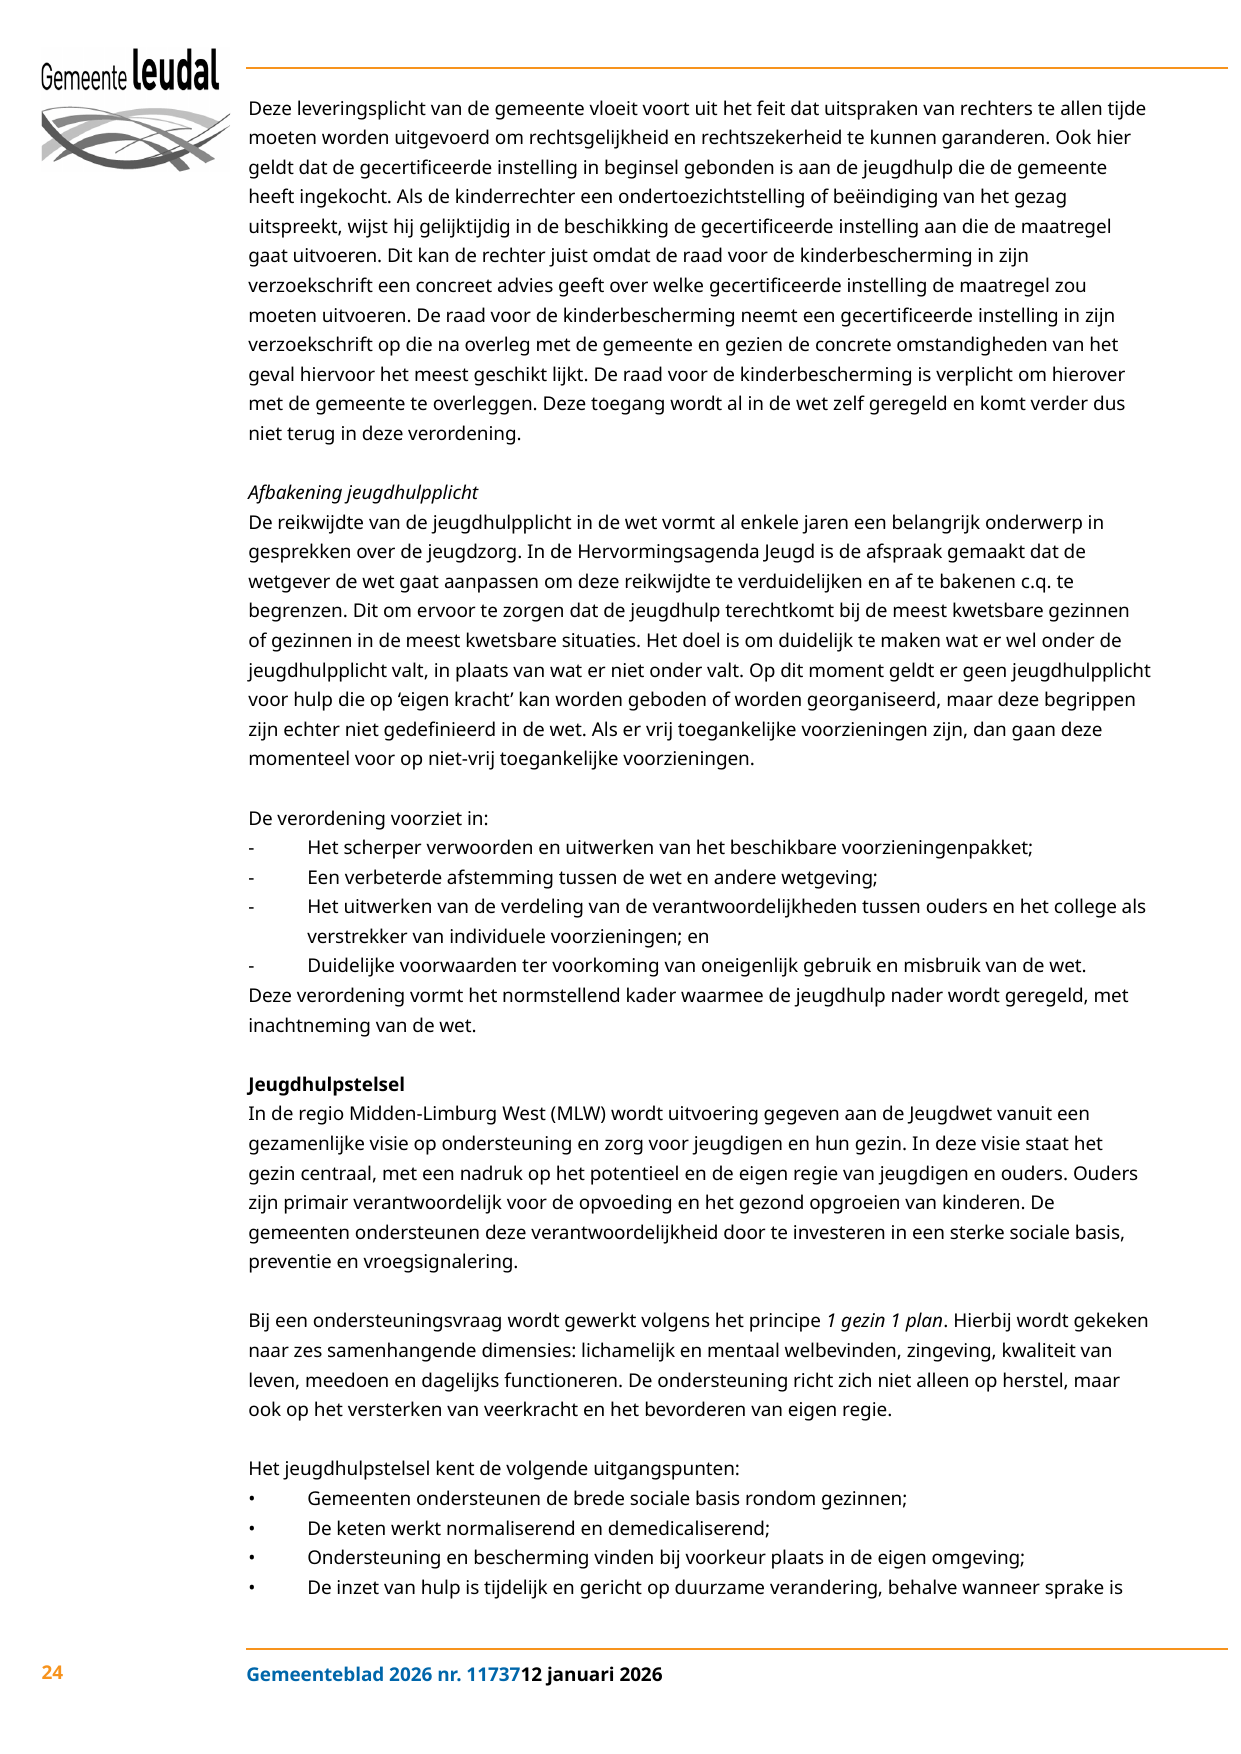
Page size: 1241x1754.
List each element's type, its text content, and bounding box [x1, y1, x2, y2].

list Een verbeterde afstemming tussen de wet en andere wetgeving; [248, 864, 1152, 890]
list Het scherper verwoorden en uitwerken van het beschikbare voorzieningenpakket; [248, 834, 1152, 860]
text Afbakening jeugdhulpplicht [248, 479, 1152, 505]
text Jeugdhulpstelsel [248, 1071, 1152, 1097]
list Het uitwerken van de verdeling van de verantwoordelijkheden tussen ouders en het college als verstrekker van individuele voorzieningen; en [248, 893, 1152, 949]
list Gemeenten ondersteunen de brede sociale basis rondom gezinnen; [248, 1485, 1152, 1511]
list De inzet van hulp is tijdelijk en gericht op duurzame verandering, behalve wanneer sprake is [248, 1574, 1152, 1600]
text Bij een ondersteuningsvraag wordt gewerkt volgens het principe 1 gezin 1 plan. Hierbij wordt gekeken naar zes samenhangende dimensies: lichamelijk en mentaal welbevinden, zingeving, kwaliteit van leven, meedoen en dagelijks functioneren. De ondersteuning richt zich niet alleen op herstel, maar ook op het versterken van veerkracht en het bevorderen van eigen regie. [248, 1308, 1152, 1422]
list Duidelijke voorwaarden ter voorkoming van oneigenlijk gebruik en misbruik van de wet. [248, 953, 1152, 978]
text In de regio Midden-Limburg West (MLW) wordt uitvoering gegeven aan de Jeugdwet vanuit een gezamenlijke visie op ondersteuning en zorg voor jeugdigen en hun gezin. In deze visie staat het gezin centraal, met een nadruk op het potentieel en de eigen regie van jeugdigen en ouders. Ouders zijn primair verantwoordelijk voor de opvoeding en het gezond opgroeien van kinderen. De gemeenten ondersteunen deze verantwoordelijkheid door te investeren in een sterke sociale basis, preventie en vroegsignalering. [248, 1101, 1152, 1274]
text Deze verordening vormt het normstellend kader waarmee de jeugdhulp nader wordt geregeld, met inachtneming van de wet. [248, 982, 1152, 1038]
text Deze leveringsplicht van de gemeente vloeit voort uit het feit dat uitspraken van rechters te allen tijde moeten worden uitgevoerd om rechtsgelijkheid en rechtszekerheid te kunnen garanderen. Ook hier geldt dat de gecertificeerde instelling in beginsel gebonden is aan de jeugdhulp die de gemeente heeft ingekocht. Als de kinderrechter een ondertoezichtstelling of beëindiging van het gezag uitspreekt, wijst hij gelijktijdig in de beschikking de gecertificeerde instelling aan die de maatregel gaat uitvoeren. Dit kan de rechter juist omdat de raad voor de kinderbescherming in zijn verzoekschrift een concreet advies geeft over welke gecertificeerde instelling de maatregel zou moeten uitvoeren. De raad voor de kinderbescherming neemt een gecertificeerde instelling in zijn verzoekschrift op die na overleg met de gemeente en gezien de concrete omstandigheden van het geval hiervoor het meest geschikt lijkt. De raad voor de kinderbescherming is verplicht om hierover met de gemeente te overleggen. Deze toegang wordt al in de wet zelf geregeld en komt verder dus niet terug in deze verordening. [248, 95, 1152, 446]
text De reikwijdte van de jeugdhulpplicht in de wet vormt al enkele jaren een belangrijk onderwerp in gesprekken over de jeugdzorg. In de Hervormingsagenda Jeugd is de afspraak gemaakt dat de wetgever de wet gaat aanpassen om deze reikwijdte te verduidelijken en af te bakenen c.q. te begrenzen. Dit om ervoor te zorgen dat de jeugdhulp terechtkomt bij de meest kwetsbare gezinnen of gezinnen in de meest kwetsbare situaties. Het doel is om duidelijk te maken wat er wel onder de jeugdhulpplicht valt, in plaats van wat er niet onder valt. Op dit moment geldt er geen jeugdhulpplicht voor hulp die op ‘eigen kracht’ kan worden geboden of worden georganiseerd, maar deze begrippen zijn echter niet gedefinieerd in de wet. Als er vrij toegankelijke voorzieningen zijn, dan gaan deze momenteel voor op niet-vrij toegankelijke voorzieningen. [248, 509, 1152, 771]
list De keten werkt normaliserend en demedicaliserend; [248, 1515, 1152, 1541]
picture [41, 47, 231, 172]
list Ondersteuning en bescherming vinden bij voorkeur plaats in de eigen omgeving; [248, 1544, 1152, 1570]
text Het jeugdhulpstelsel kent de volgende uitgangspunten: [248, 1456, 1152, 1481]
text De verordening voorziet in: [248, 805, 1152, 831]
